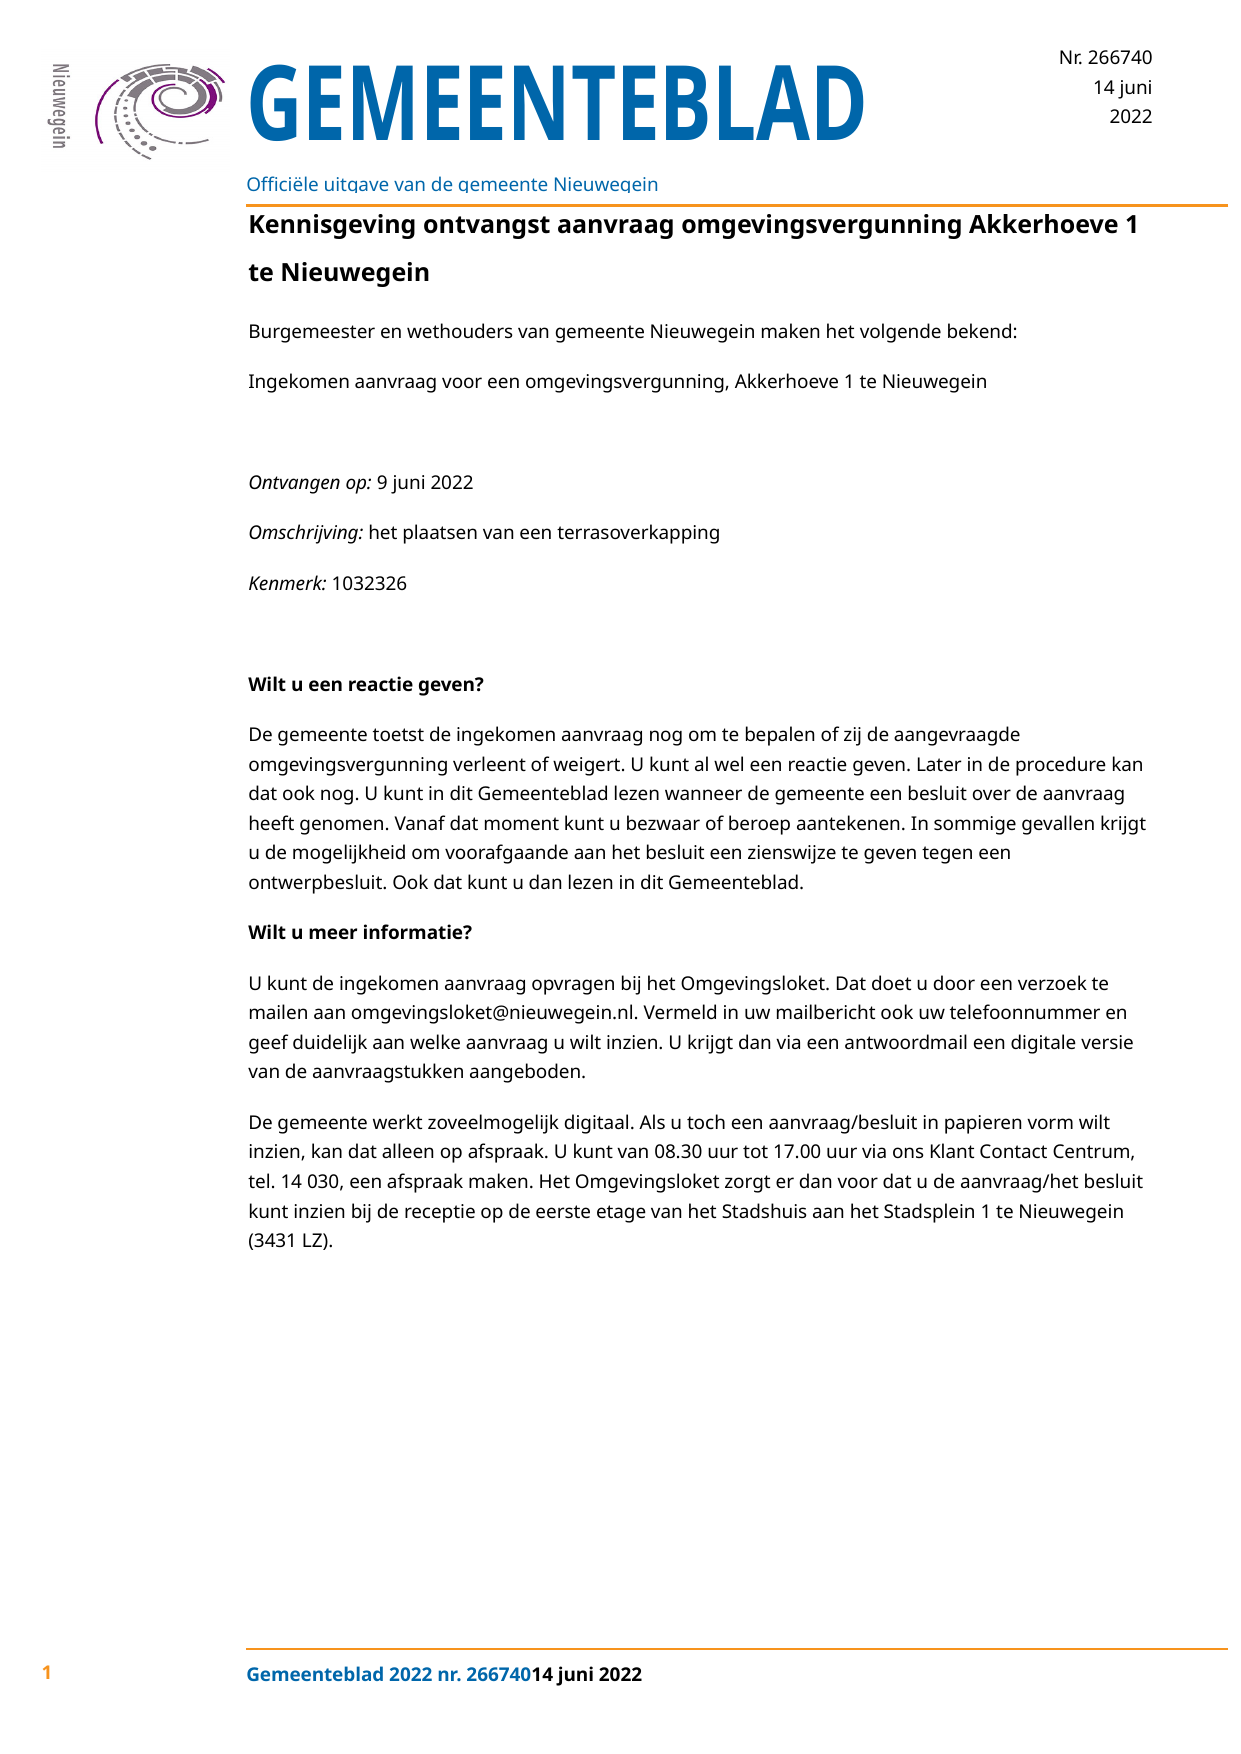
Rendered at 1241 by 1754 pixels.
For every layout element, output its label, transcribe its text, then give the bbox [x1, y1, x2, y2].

text De gemeente werkt zoveelmogelijk digitaal. Als u toch een aanvraag/besluit in papieren vorm wilt inzien, kan dat alleen op afspraak. U kunt van 08.30 uur tot 17.00 uur via ons Klant Contact Centrum, tel. 14 030, een afspraak maken. Het Omgevingsloket zorgt er dan voor dat u de aanvraag/het besluit kunt inzien bij de receptie op de eerste etage van het Stadshuis aan het Stadsplein 1 te Nieuwegein (3431 LZ). [248, 1109, 1152, 1253]
picture [41, 47, 231, 172]
text Ontvangen op: 9 juni 2022 [248, 469, 1152, 495]
text De gemeente toetst de ingekomen aanvraag nog om te bepalen of zij de aangevraagde omgevingsvergunning verleent of weigert. U kunt al wel een reactie geven. Later in de procedure kan dat ook nog. U kunt in dit Gemeenteblad lezen wanneer de gemeente een besluit over de aanvraag heeft genomen. Vanaf dat moment kunt u bezwaar of beroep aantekenen. In sommige gevallen krijgt u de mogelijkheid om voorafgaande aan het besluit een zienswijze te geven tegen een ontwerpbesluit. Ook dat kunt u dan lezen in dit Gemeenteblad. [248, 721, 1152, 895]
text Burgemeester en wethouders van gemeente Nieuwegein maken het volgende bekend: [248, 318, 1152, 344]
text Kenmerk: 1032326 [248, 570, 1152, 596]
text Ingekomen aanvraag voor een omgevingsvergunning, Akkerhoeve 1 te Nieuwegein [248, 368, 1152, 394]
text Kennisgeving ontvangst aanvraag omgevingsvergunning Akkerhoeve 1 te Nieuwegein [248, 207, 1152, 288]
text U kunt de ingekomen aanvraag opvragen bij het Omgevingsloket. Dat doet u door een verzoek te mailen aan omgevingsloket@nieuwegein.nl. Vermeld in uw mailbericht ook uw telefoonnummer en geef duidelijk aan welke aanvraag u wilt inzien. U krijgt dan via een antwoordmail een digitale versie van de aanvraagstukken aangeboden. [248, 970, 1152, 1084]
text Wilt u een reactie geven? [248, 671, 1152, 697]
text Omschrijving: het plaatsen van een terrasoverkapping [248, 519, 1152, 545]
text Wilt u meer informatie? [248, 919, 1152, 945]
